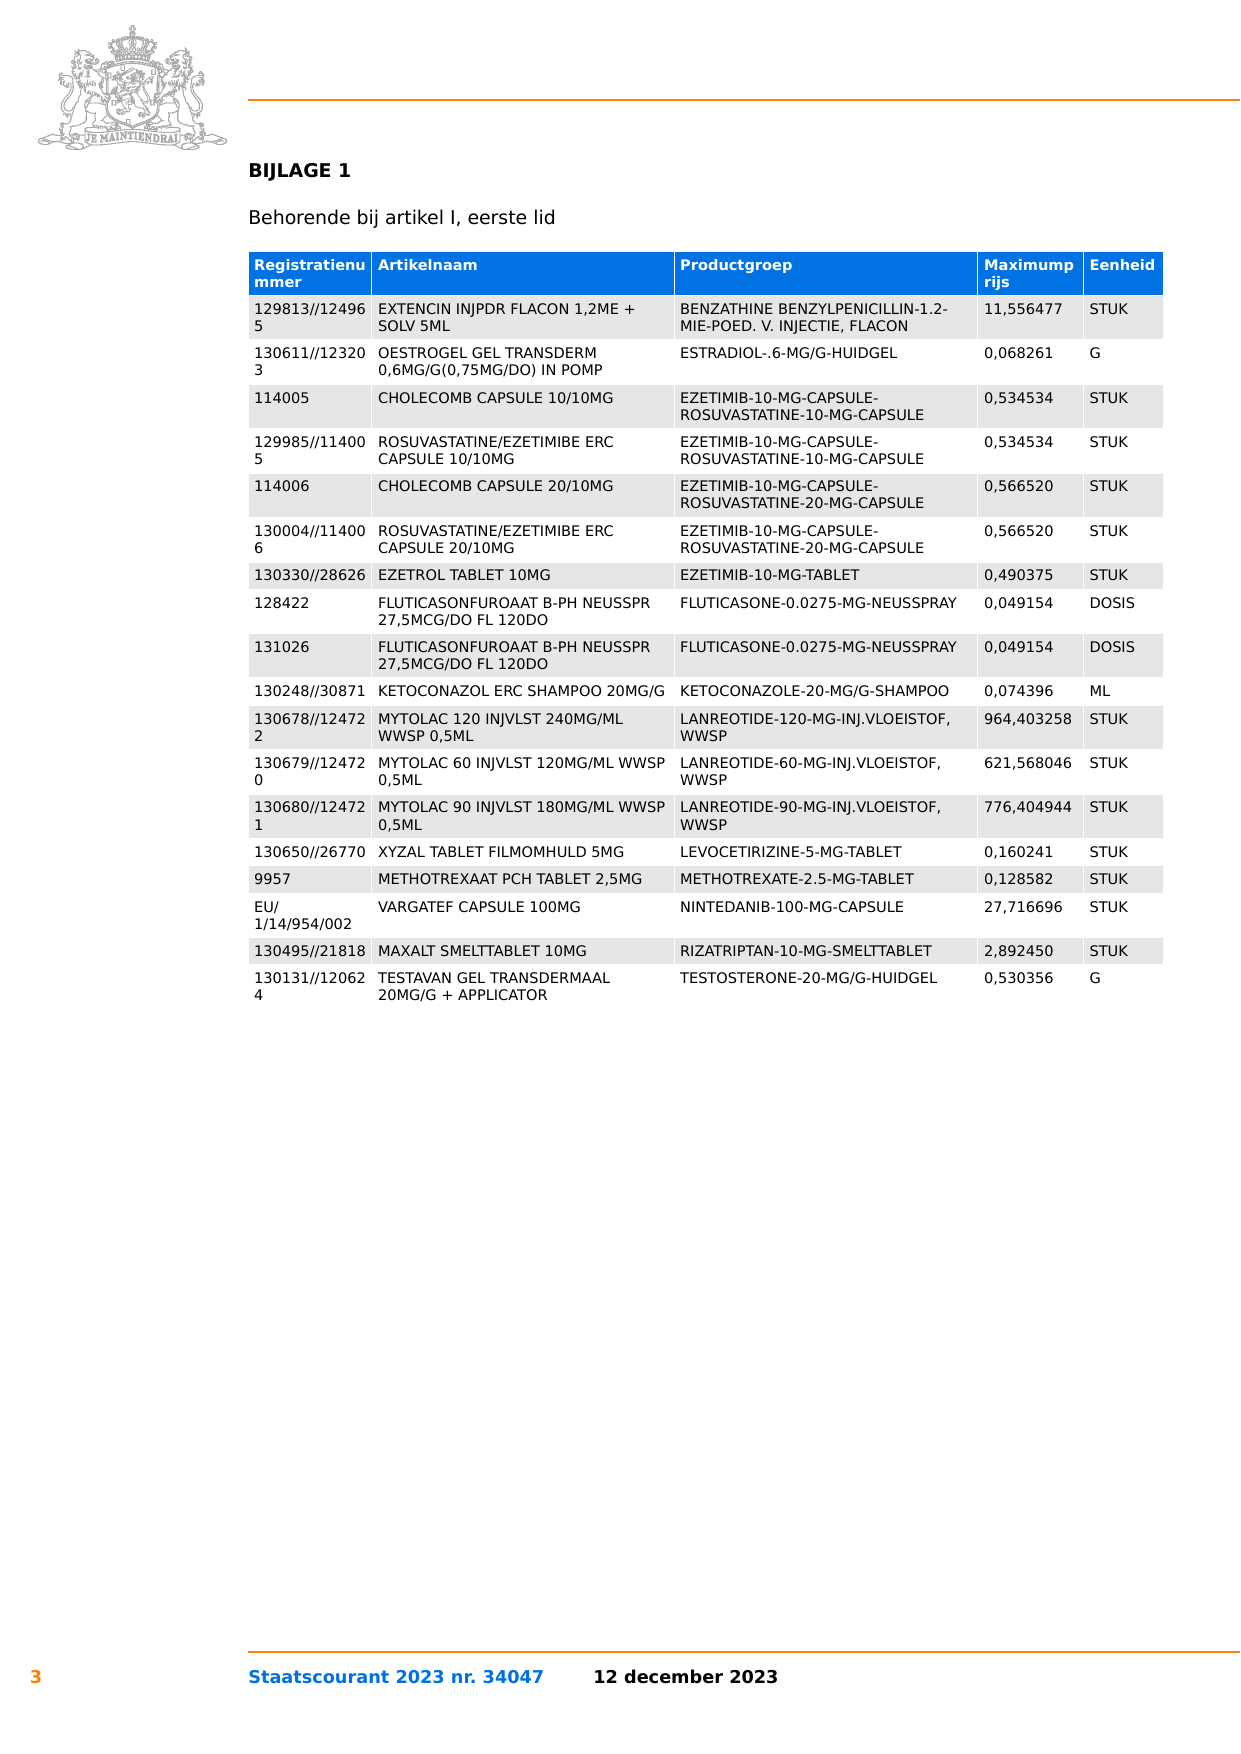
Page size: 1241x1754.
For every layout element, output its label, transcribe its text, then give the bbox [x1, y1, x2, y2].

table_cell LANREOTIDE-60-MG-INJ.VLOEISTOF, WWSP [675, 750, 977, 794]
table_cell STUK [1084, 839, 1163, 865]
table_cell VARGATEF CAPSULE 100MG [372, 894, 674, 937]
table_cell ROSUVASTATINE/EZETIMIBE ERC CAPSULE 20/10MG [372, 518, 674, 561]
table_cell 114006 [249, 474, 371, 517]
table_cell 0,074396 [978, 679, 1083, 705]
table_cell 130679//124720 [249, 750, 371, 794]
table_cell 130131//120624 [249, 966, 371, 1009]
table_cell 0,566520 [978, 474, 1083, 517]
table_header Artikelnaam [372, 252, 674, 295]
table_cell LEVOCETIRIZINE-5-MG-TABLET [675, 839, 977, 865]
table_cell MYTOLAC 60 INJVLST 120MG/ML WWSP 0,5ML [372, 750, 674, 794]
table_header Maximumprijs [978, 252, 1083, 295]
table_cell EXTENCIN INJPDR FLACON 1,2ME + SOLV 5ML [372, 296, 674, 339]
table_cell 621,568046 [978, 750, 1083, 794]
table_cell METHOTREXATE-2.5-MG-TABLET [675, 866, 977, 893]
table_cell EZETIMIB-10-MG-CAPSULE-ROSUVASTATINE-20-MG-CAPSULE [675, 474, 977, 517]
table_cell EZETIMIB-10-MG-CAPSULE-ROSUVASTATINE-20-MG-CAPSULE [675, 518, 977, 561]
table_cell 0,566520 [978, 518, 1083, 561]
table_cell EZETIMIB-10-MG-TABLET [675, 563, 977, 589]
table_cell 0,490375 [978, 563, 1083, 589]
table_cell STUK [1084, 296, 1163, 339]
table_cell ESTRADIOL-.6-MG/G-HUIDGEL [675, 341, 977, 384]
table_cell 130611//123203 [249, 341, 371, 384]
table_cell 0,068261 [978, 341, 1083, 384]
table_cell METHOTREXAAT PCH TABLET 2,5MG [372, 866, 674, 893]
picture [38, 25, 227, 150]
table_cell MYTOLAC 90 INJVLST 180MG/ML WWSP 0,5ML [372, 795, 674, 838]
table_cell STUK [1084, 563, 1163, 589]
table_cell 0,049154 [978, 634, 1083, 677]
table_cell 129985//114005 [249, 429, 371, 473]
table_cell CHOLECOMB CAPSULE 10/10MG [372, 385, 674, 428]
table_cell 0,160241 [978, 839, 1083, 865]
table_cell 0,534534 [978, 429, 1083, 473]
table_cell 0,128582 [978, 866, 1083, 893]
table_cell 130248//30871 [249, 679, 371, 705]
table_cell RIZATRIPTAN-10-MG-SMELTTABLET [675, 938, 977, 964]
table_cell BENZATHINE BENZYLPENICILLIN-1.2-MIE-POED. V. INJECTIE, FLACON [675, 296, 977, 339]
table_cell STUK [1084, 750, 1163, 794]
table_header Eenheid [1084, 252, 1163, 295]
table_cell STUK [1084, 429, 1163, 473]
table_cell 11,556477 [978, 296, 1083, 339]
table_cell 2,892450 [978, 938, 1083, 964]
table_cell FLUTICASONFUROAAT B-PH NEUSSPR 27,5MCG/DO FL 120DO [372, 590, 674, 633]
table_cell TESTAVAN GEL TRANSDERMAAL 20MG/G + APPLICATOR [372, 966, 674, 1009]
subtitle BIJLAGE 1 [248, 160, 1163, 182]
table_cell 130680//124721 [249, 795, 371, 838]
table_cell CHOLECOMB CAPSULE 20/10MG [372, 474, 674, 517]
table_cell STUK [1084, 795, 1163, 838]
table_cell ML [1084, 679, 1163, 705]
table_cell XYZAL TABLET FILMOMHULD 5MG [372, 839, 674, 865]
table_cell 9957 [249, 866, 371, 893]
table_cell 130495//21818 [249, 938, 371, 964]
table_cell STUK [1084, 706, 1163, 749]
table_cell DOSIS [1084, 590, 1163, 633]
table_cell NINTEDANIB-100-MG-CAPSULE [675, 894, 977, 937]
table_cell FLUTICASONE-0.0275-MG-NEUSSPRAY [675, 590, 977, 633]
table_cell KETOCONAZOL ERC SHAMPOO 20MG/G [372, 679, 674, 705]
table_cell 27,716696 [978, 894, 1083, 937]
table_cell TESTOSTERONE-20-MG/G-HUIDGEL [675, 966, 977, 1009]
table_cell 128422 [249, 590, 371, 633]
table_cell OESTROGEL GEL TRANSDERM 0,6MG/G(0,75MG/DO) IN POMP [372, 341, 674, 384]
table_cell LANREOTIDE-90-MG-INJ.VLOEISTOF, WWSP [675, 795, 977, 838]
table_cell 776,404944 [978, 795, 1083, 838]
table_cell 114005 [249, 385, 371, 428]
table_cell MYTOLAC 120 INJVLST 240MG/ML WWSP 0,5ML [372, 706, 674, 749]
table_cell FLUTICASONFUROAAT B-PH NEUSSPR 27,5MCG/DO FL 120DO [372, 634, 674, 677]
text Behorende bij artikel I, eerste lid [248, 207, 1163, 229]
table_cell STUK [1084, 866, 1163, 893]
table_cell 0,534534 [978, 385, 1083, 428]
table_cell G [1084, 966, 1163, 1009]
table_cell EZETIMIB-10-MG-CAPSULE-ROSUVASTATINE-10-MG-CAPSULE [675, 385, 977, 428]
table_header Productgroep [675, 252, 977, 295]
table_cell 130004//114006 [249, 518, 371, 561]
table_cell ROSUVASTATINE/EZETIMIBE ERC CAPSULE 10/10MG [372, 429, 674, 473]
table_cell STUK [1084, 938, 1163, 964]
table_cell STUK [1084, 474, 1163, 517]
table_cell LANREOTIDE-120-MG-INJ.VLOEISTOF, WWSP [675, 706, 977, 749]
table_cell 131026 [249, 634, 371, 677]
table_cell STUK [1084, 518, 1163, 561]
table_cell EZETROL TABLET 10MG [372, 563, 674, 589]
table_cell STUK [1084, 894, 1163, 937]
table_cell EU/1/14/954/002 [249, 894, 371, 937]
table_cell 130678//124722 [249, 706, 371, 749]
table_cell 130650//26770 [249, 839, 371, 865]
table_cell KETOCONAZOLE-20-MG/G-SHAMPOO [675, 679, 977, 705]
table_cell G [1084, 341, 1163, 384]
table_cell 130330//28626 [249, 563, 371, 589]
table_cell FLUTICASONE-0.0275-MG-NEUSSPRAY [675, 634, 977, 677]
table_cell MAXALT SMELTTABLET 10MG [372, 938, 674, 964]
table_cell EZETIMIB-10-MG-CAPSULE-ROSUVASTATINE-10-MG-CAPSULE [675, 429, 977, 473]
table_cell STUK [1084, 385, 1163, 428]
table_cell 129813//124965 [249, 296, 371, 339]
table_cell 0,530356 [978, 966, 1083, 1009]
table_cell DOSIS [1084, 634, 1163, 677]
table_cell 964,403258 [978, 706, 1083, 749]
table_cell 0,049154 [978, 590, 1083, 633]
table_header Registratienummer [249, 252, 371, 295]
